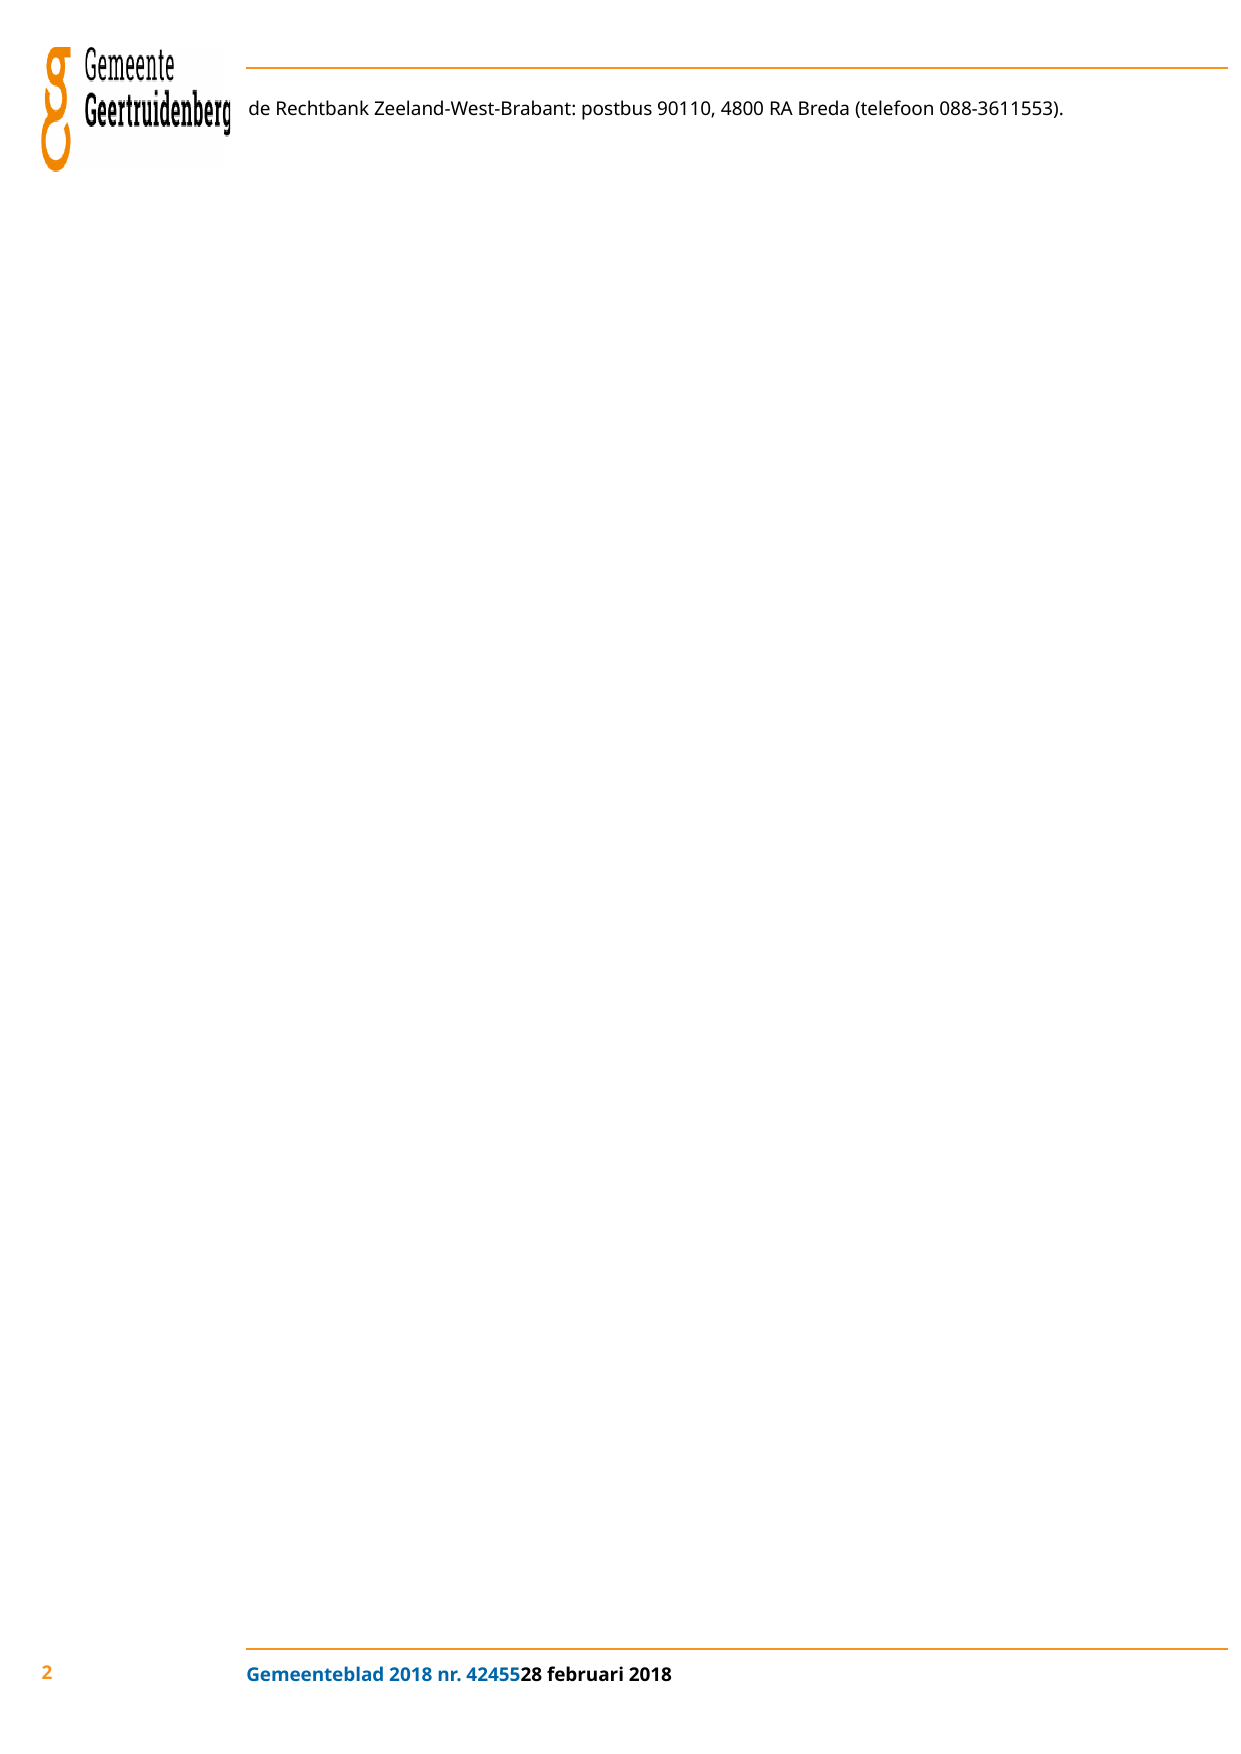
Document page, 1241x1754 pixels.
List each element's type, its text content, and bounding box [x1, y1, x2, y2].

text de Rechtbank Zeeland-West-Brabant: postbus 90110, 4800 RA Breda (telefoon 088-3611553). [248, 95, 1152, 121]
picture [41, 47, 231, 172]
